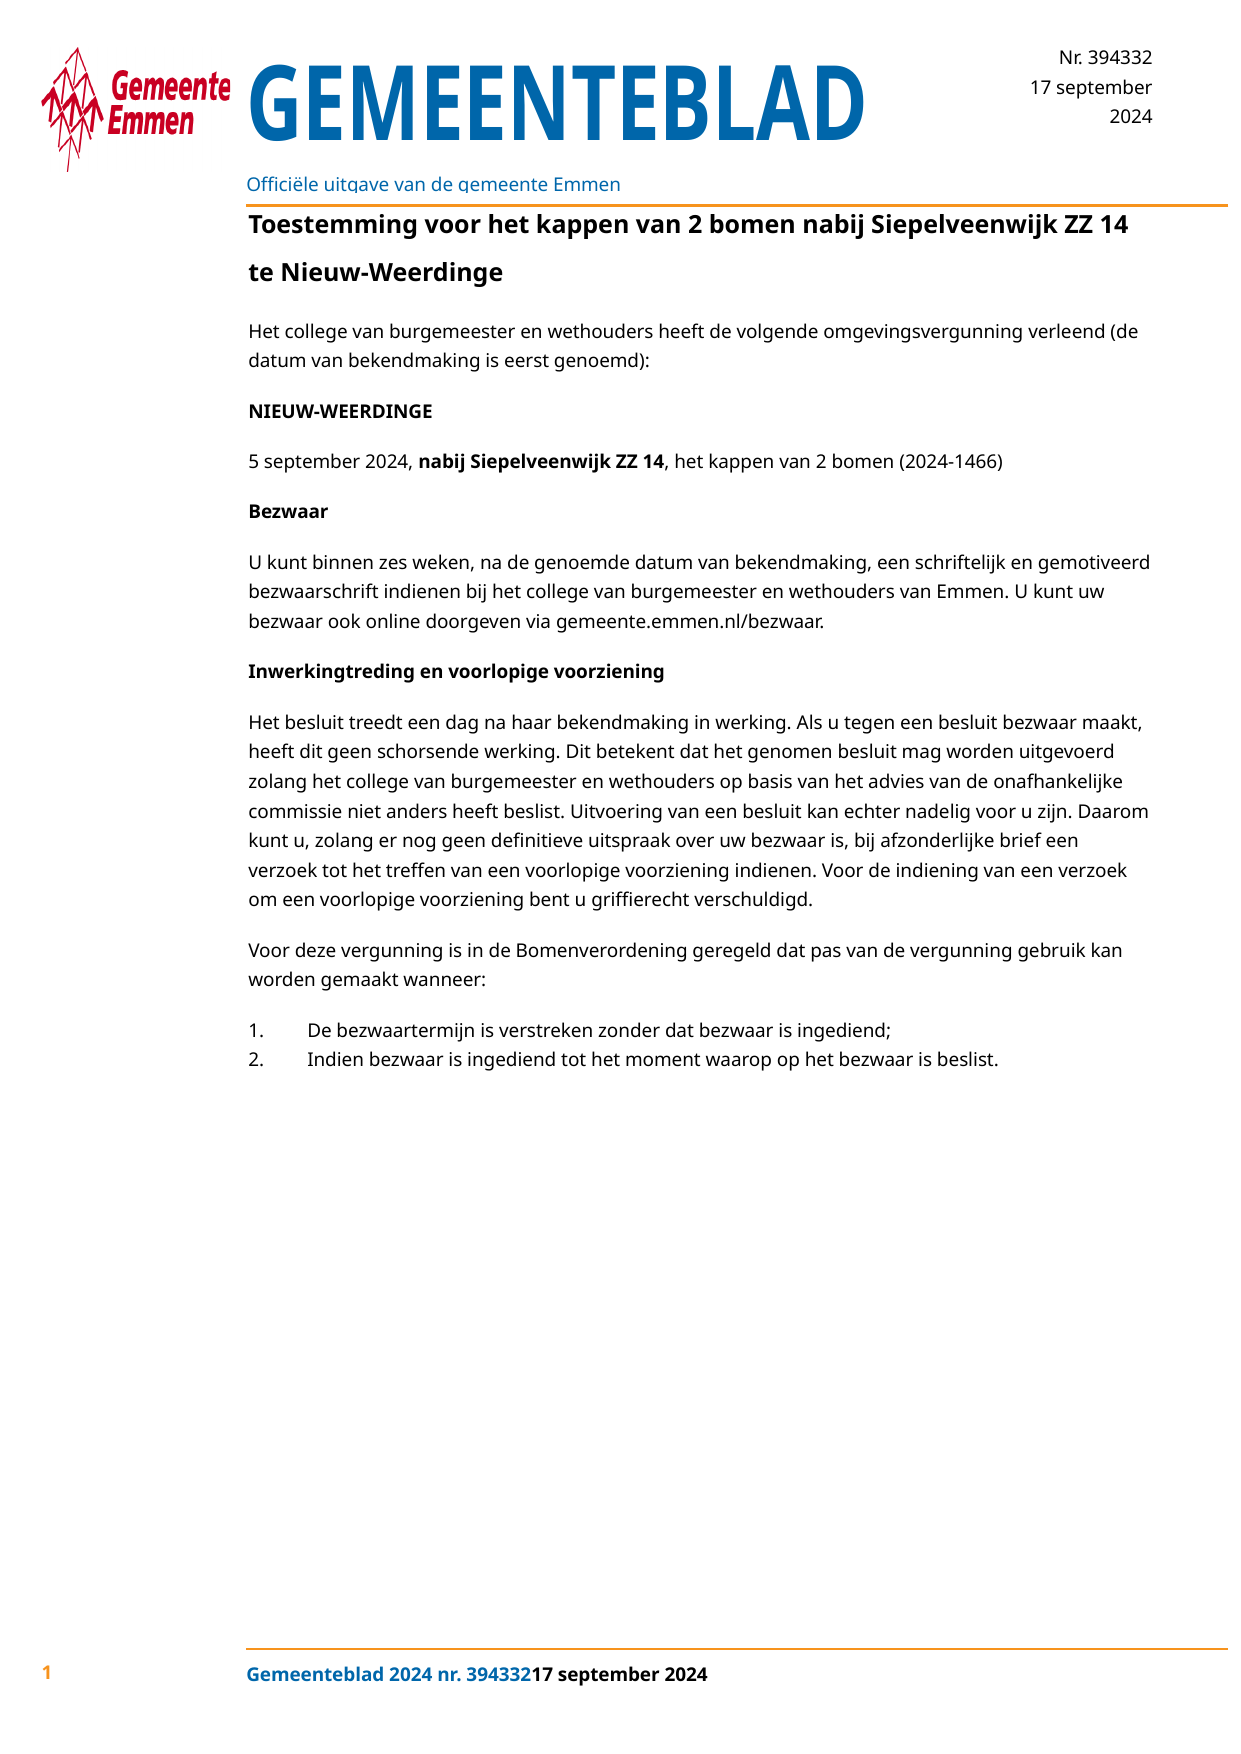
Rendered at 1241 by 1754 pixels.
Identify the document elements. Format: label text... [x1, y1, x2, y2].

text Voor deze vergunning is in de Bomenverordening geregeld dat pas van de vergunning gebruik kan worden gemaakt wanneer: [248, 937, 1152, 992]
list Indien bezwaar is ingediend tot het moment waarop op het bezwaar is beslist. [248, 1047, 1152, 1072]
text U kunt binnen zes weken, na de genoemde datum van bekendmaking, een schriftelijk en gemotiveerd bezwaarschrift indienen bij het college van burgemeester en wethouders van Emmen. U kunt uw bezwaar ook online doorgeven via gemeente.emmen.nl/bezwaar. [248, 549, 1152, 634]
text Toestemming voor het kappen van 2 bomen nabij Siepelveenwijk ZZ 14 te Nieuw-Weerdinge [248, 207, 1152, 288]
text Het college van burgemeester en wethouders heeft de volgende omgevingsvergunning verleend (de datum van bekendmaking is eerst genoemd): [248, 318, 1152, 373]
text Inwerkingtreding en voorlopige voorziening [248, 659, 1152, 684]
picture [41, 47, 231, 172]
list De bezwaartermijn is verstreken zonder dat bezwaar is ingediend; [248, 1017, 1152, 1043]
text NIEUW-WEERDINGE [248, 398, 1152, 424]
text 5 september 2024, nabij Siepelveenwijk ZZ 14, het kappen van 2 bomen (2024-1466) [248, 448, 1152, 474]
text Het besluit treedt een dag na haar bekendmaking in werking. Als u tegen een besluit bezwaar maakt, heeft dit geen schorsende werking. Dit betekent dat het genomen besluit mag worden uitgevoerd zolang het college van burgemeester en wethouders op basis van het advies van de onafhankelijke commissie niet anders heeft beslist. Uitvoering van een besluit kan echter nadelig voor u zijn. Daarom kunt u, zolang er nog geen definitieve uitspraak over uw bezwaar is, bij afzonderlijke brief een verzoek tot het treffen van een voorlopige voorziening indienen. Voor de indiening van een verzoek om een voorlopige voorziening bent u griffierecht verschuldigd. [248, 709, 1152, 912]
text Bezwaar [248, 499, 1152, 524]
